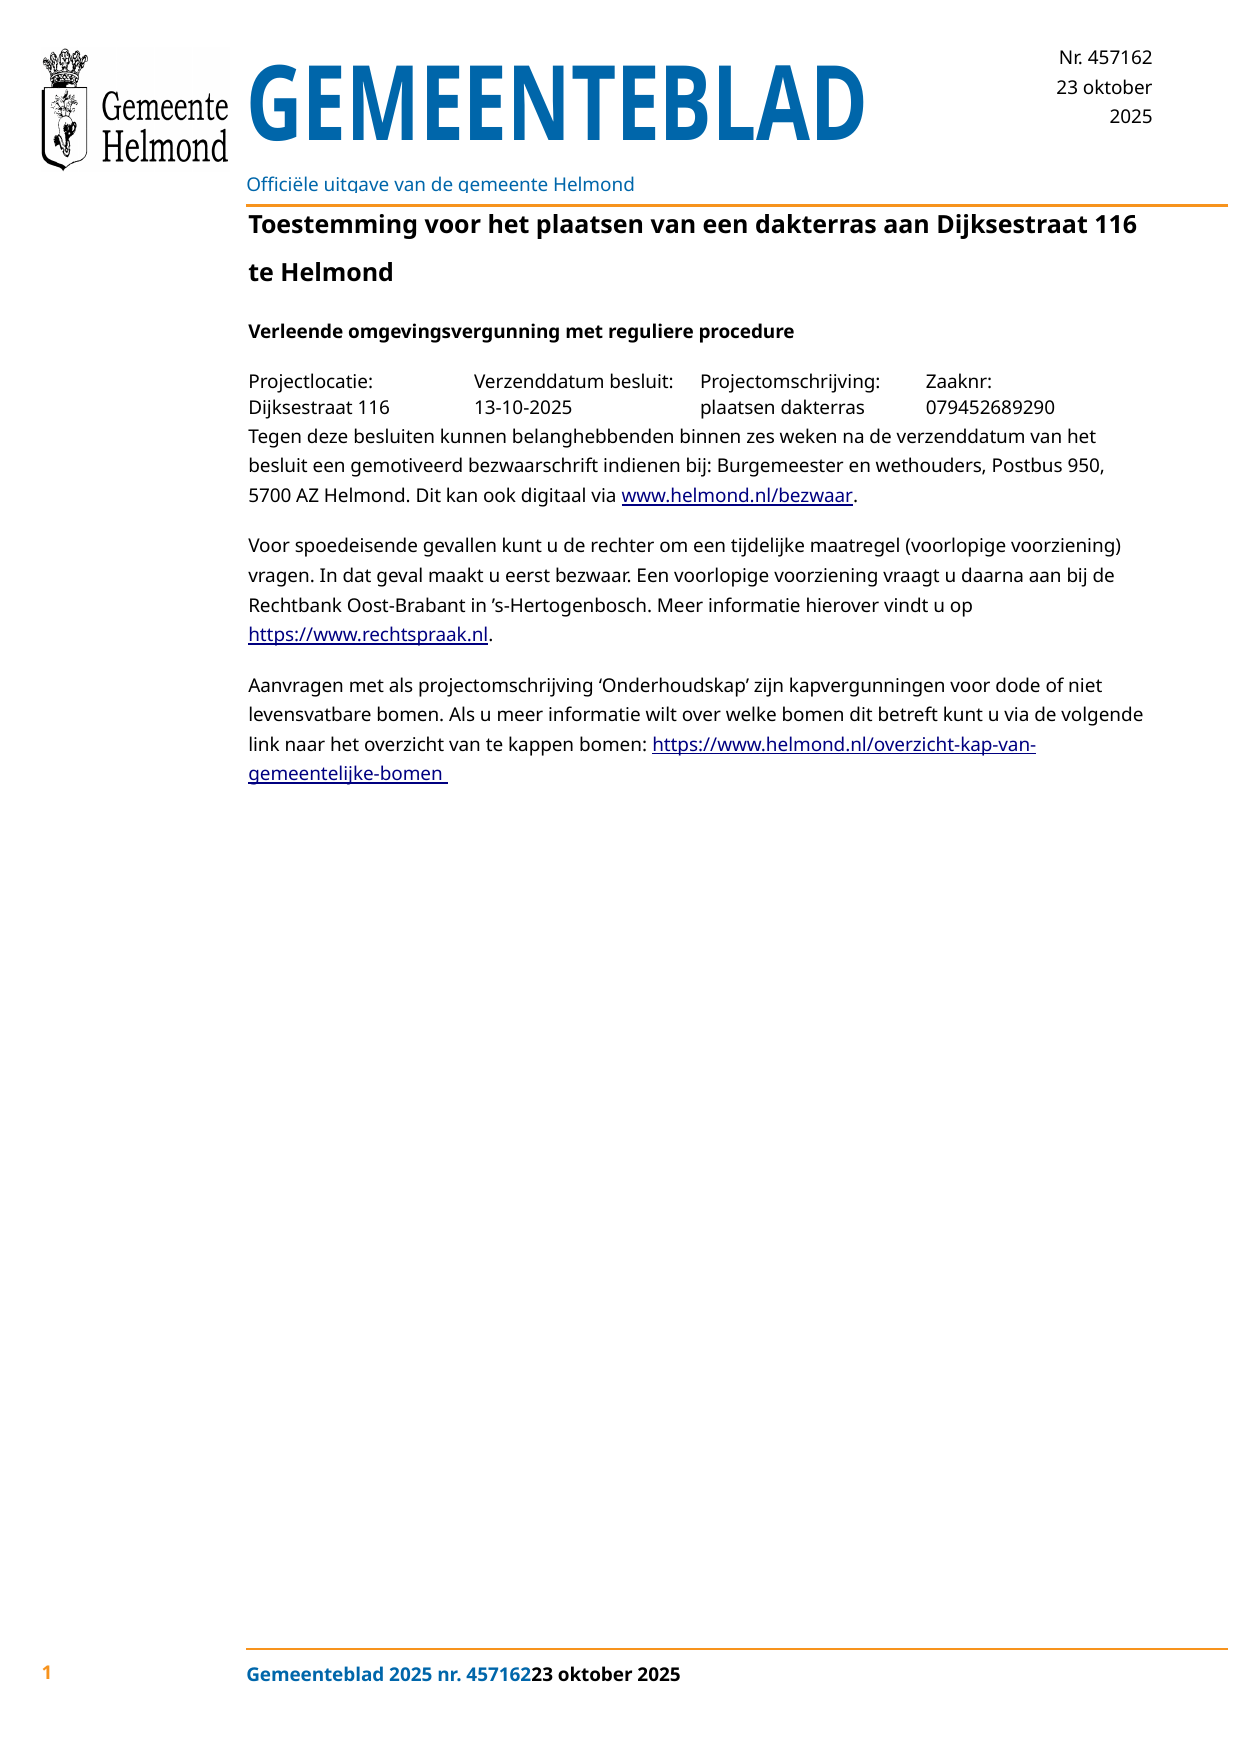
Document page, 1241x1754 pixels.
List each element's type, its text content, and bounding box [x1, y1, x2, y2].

table_cell plaatsen dakterras [700, 394, 926, 420]
picture [41, 47, 231, 172]
table_header Zaaknr: [926, 369, 1152, 394]
table_cell 079452689290 [926, 394, 1152, 420]
table_cell Dijksestraat 116 [248, 394, 474, 420]
text Aanvragen met als projectomschrijving ‘Onderhoudskap’ zijn kapvergunningen voor dode of niet levensvatbare bomen. Als u meer informatie wilt over welke bomen dit betreft kunt u via de volgende link naar het overzicht van te kappen bomen: https://www.helmond.nl/overzicht-kap-van-gemeentelijke-bomen [248, 672, 1152, 786]
table_cell 13-10-2025 [474, 394, 700, 420]
table_header Projectlocatie: [248, 369, 474, 394]
text Toestemming voor het plaatsen van een dakterras aan Dijksestraat 116 te Helmond [248, 207, 1152, 288]
table_header Projectomschrijving: [700, 369, 926, 394]
text Voor spoedeisende gevallen kunt u de rechter om een tijdelijke maatregel (voorlopige voorziening) vragen. In dat geval maakt u eerst bezwaar. Een voorlopige voorziening vraagt u daarna aan bij de Rechtbank Oost-Brabant in ’s-Hertogenbosch. Meer informatie hierover vindt u op https://www.rechtspraak.nl. [248, 533, 1152, 647]
table_header Verzenddatum besluit: [474, 369, 700, 394]
text Tegen deze besluiten kunnen belanghebbenden binnen zes weken na de verzenddatum van het besluit een gemotiveerd bezwaarschrift indienen bij: Burgemeester en wethouders, Postbus 950, 5700 AZ Helmond. Dit kan ook digitaal via www.helmond.nl/bezwaar. [248, 423, 1152, 508]
text Verleende omgevingsvergunning met reguliere procedure [248, 318, 1152, 344]
